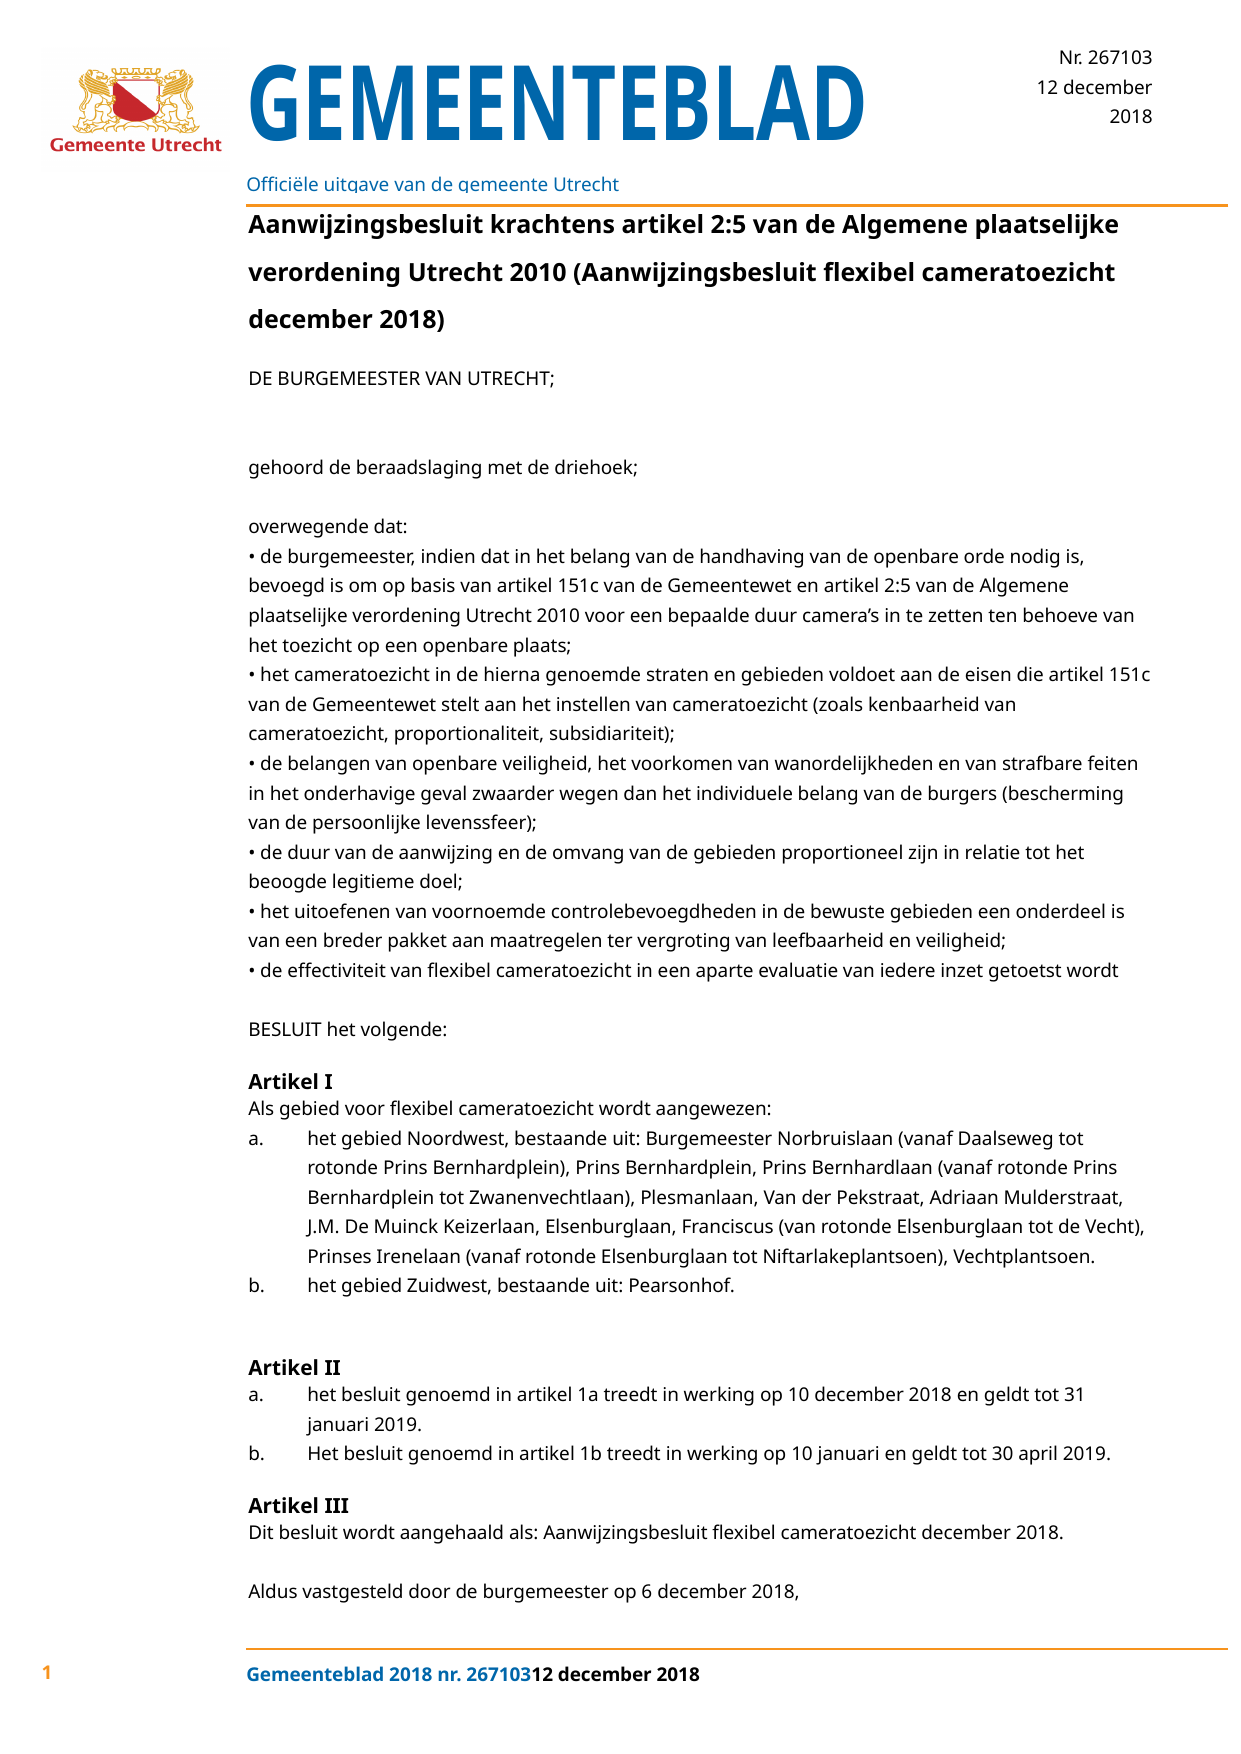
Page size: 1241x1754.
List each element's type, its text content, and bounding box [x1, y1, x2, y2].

text Artikel III [248, 1491, 1152, 1519]
text Artikel I [248, 1067, 1152, 1095]
text DE BURGEMEESTER VAN UTRECHT; [248, 366, 1152, 391]
list het gebied Noordwest, bestaande uit: Burgemeester Norbruislaan (vanaf Daalseweg tot rotonde Prins Bernhardplein), Prins Bernhardplein, Prins Bernhardlaan (vanaf rotonde Prins Bernhardplein tot Zwanenvechtlaan), Plesmanlaan, Van der Pekstraat, Adriaan Mulderstraat, J.M. De Muinck Keizerlaan, Elsenburglaan, Franciscus (van rotonde Elsenburglaan tot de Vecht), Prinses Irenelaan (vanaf rotonde Elsenburglaan tot Niftarlakeplantsoen), Vechtplantsoen. [248, 1125, 1152, 1269]
text BESLUIT het volgende: [248, 1016, 1152, 1042]
picture [41, 47, 231, 172]
text Als gebied voor flexibel cameratoezicht wordt aangewezen: [248, 1095, 1152, 1121]
text Dit besluit wordt aangehaald als: Aanwijzingsbesluit flexibel cameratoezicht december 2018. [248, 1519, 1152, 1545]
list het besluit genoemd in artikel 1a treedt in werking op 10 december 2018 en geldt tot 31 januari 2019. [248, 1381, 1152, 1436]
text • de belangen van openbare veiligheid, het voorkomen van wanordelijkheden en van strafbare feiten in het onderhavige geval zwaarder wegen dan het individuele belang van de burgers (bescherming van de persoonlijke levenssfeer); [248, 750, 1152, 835]
text Aanwijzingsbesluit krachtens artikel 2:5 van de Algemene plaatselijke verordening Utrecht 2010 (Aanwijzingsbesluit flexibel cameratoezicht december 2018) [248, 207, 1152, 336]
list Het besluit genoemd in artikel 1b treedt in werking op 10 januari en geldt tot 30 april 2019. [248, 1440, 1152, 1466]
list het gebied Zuidwest, bestaande uit: Pearsonhof. [248, 1273, 1152, 1298]
text • de burgemeester, indien dat in het belang van de handhaving van de openbare orde nodig is, bevoegd is om op basis van artikel 151c van de Gemeentewet en artikel 2:5 van de Algemene plaatselijke verordening Utrecht 2010 voor een bepaalde duur camera’s in te zetten ten behoeve van het toezicht op een openbare plaats; [248, 543, 1152, 657]
text Artikel II [248, 1353, 1152, 1381]
text • de effectiviteit van flexibel cameratoezicht in een aparte evaluatie van iedere inzet getoetst wordt [248, 957, 1152, 983]
text • de duur van de aanwijzing en de omvang van de gebieden proportioneel zijn in relatie tot het beoogde legitieme doel; [248, 839, 1152, 894]
text overwegende dat: [248, 513, 1152, 539]
text • het cameratoezicht in de hierna genoemde straten en gebieden voldoet aan de eisen die artikel 151c van de Gemeentewet stelt aan het instellen van cameratoezicht (zoals kenbaarheid van cameratoezicht, proportionaliteit, subsidiariteit); [248, 661, 1152, 746]
text • het uitoefenen van voornoemde controlebevoegdheden in de bewuste gebieden een onderdeel is van een breder pakket aan maatregelen ter vergroting van leefbaarheid en veiligheid; [248, 898, 1152, 953]
text Aldus vastgesteld door de burgemeester op 6 december 2018, [248, 1578, 1152, 1604]
text gehoord de beraadslaging met de driehoek; [248, 454, 1152, 480]
